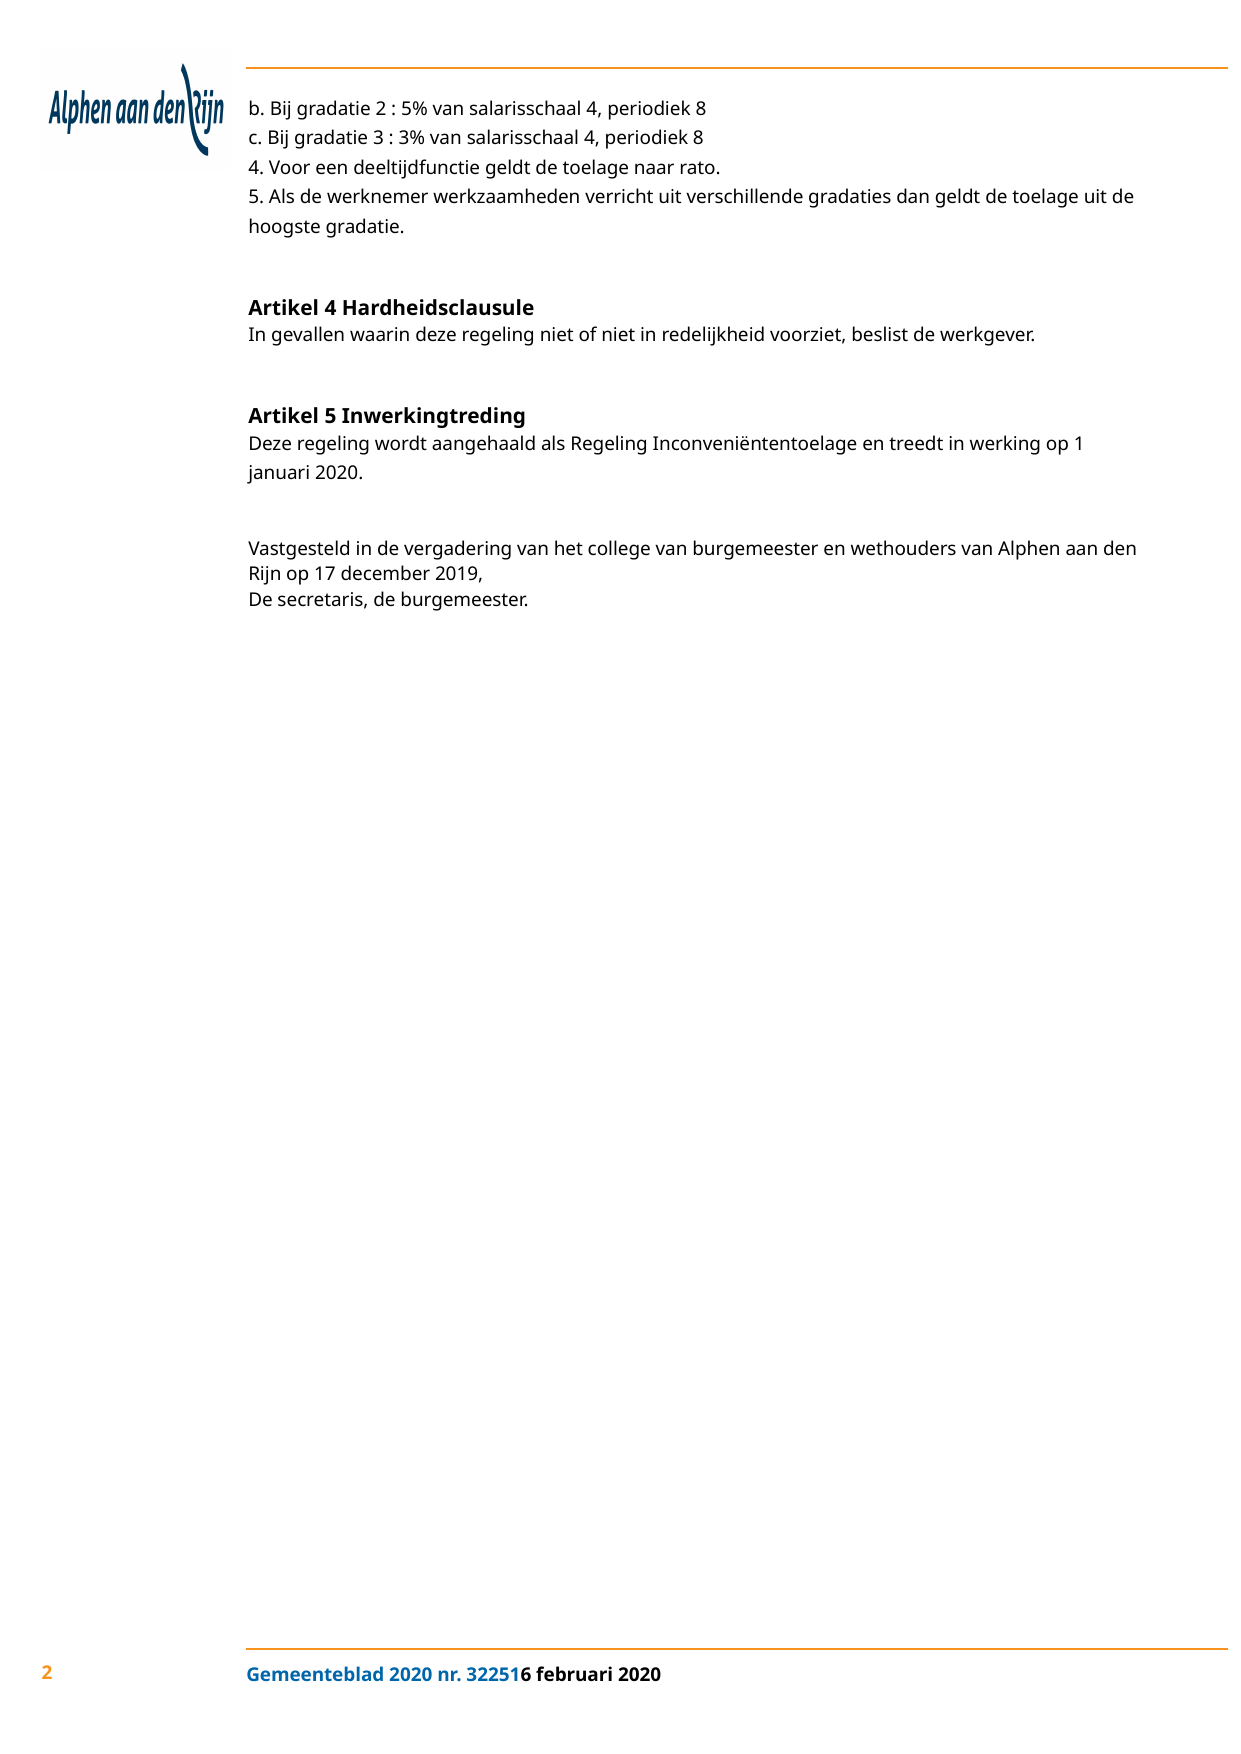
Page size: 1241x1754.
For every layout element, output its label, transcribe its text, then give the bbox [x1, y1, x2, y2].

text Artikel 5 Inwerkingtreding [248, 402, 1152, 430]
text 5. Als de werknemer werkzaamheden verricht uit verschillende gradaties dan geldt de toelage uit de hoogste gradatie. [248, 183, 1152, 239]
text De secretaris, de burgemeester. [248, 586, 1152, 612]
text c. Bij gradatie 3 : 3% van salarisschaal 4, periodiek 8 [248, 124, 1152, 150]
picture [41, 47, 231, 172]
text 4. Voor een deeltijdfunctie geldt de toelage naar rato. [248, 154, 1152, 180]
text In gevallen waarin deze regeling niet of niet in redelijkheid voorziet, beslist de werkgever. [248, 322, 1152, 347]
text b. Bij gradatie 2 : 5% van salarisschaal 4, periodiek 8 [248, 95, 1152, 121]
text Vastgesteld in de vergadering van het college van burgemeester en wethouders van Alphen aan den Rijn op 17 december 2019, [248, 535, 1152, 586]
text Artikel 4 Hardheidsclausule [248, 293, 1152, 322]
text Deze regeling wordt aangehaald als Regeling Inconveniëntentoelage en treedt in werking op 1 januari 2020. [248, 430, 1152, 485]
